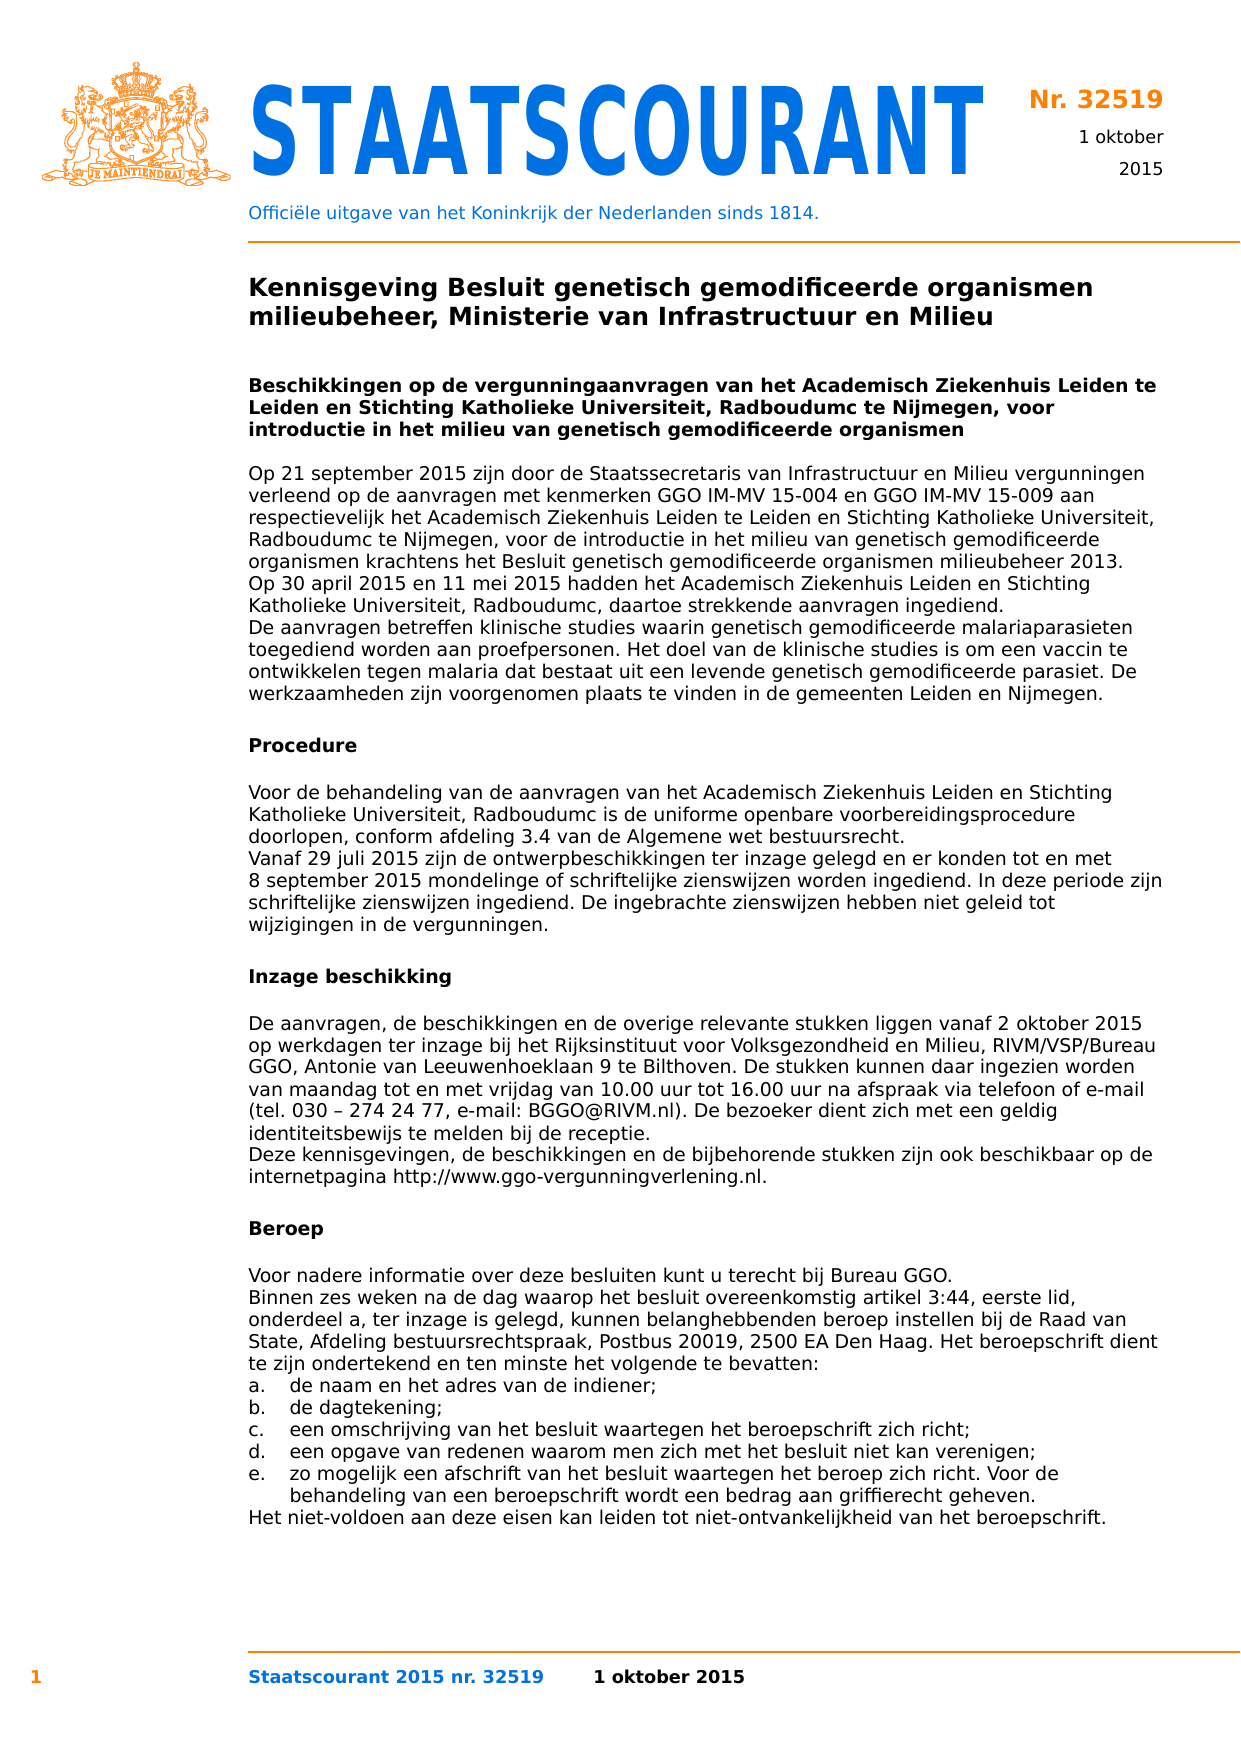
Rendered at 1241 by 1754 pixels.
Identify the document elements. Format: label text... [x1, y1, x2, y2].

text Op 21 september 2015 zijn door de Staatssecretaris van Infrastructuur en Milieu vergunningen verleend op de aanvragen met kenmerken GGO IM-MV 15-004 en GGO IM-MV 15-009 aan respectievelijk het Academisch Ziekenhuis Leiden te Leiden en Stichting Katholieke Universiteit, Radboudumc te Nijmegen, voor de introductie in het milieu van genetisch gemodificeerde organismen krachtens het Besluit genetisch gemodificeerde organismen milieubeheer 2013. [248, 463, 1163, 573]
subtitle Procedure [248, 735, 1163, 757]
text d. een opgave van redenen waarom men zich met het besluit niet kan verenigen; [248, 1441, 1163, 1463]
text Binnen zes weken na de dag waarop het besluit overeenkomstig artikel 3:44, eerste lid, onderdeel a, ter inzage is gelegd, kunnen belanghebbenden beroep instellen bij de Raad van State, Afdeling bestuursrechtspraak, Postbus 20019, 2500 EA Den Haag. Het beroepschrift dient te zijn ondertekend en ten minste het volgende te bevatten: [248, 1287, 1163, 1375]
table_header Nr. 32519 [998, 62, 1240, 121]
text b. de dagtekening; [248, 1397, 1163, 1419]
table_cell Officiële uitgave van het Koninkrijk der Nederlanden sinds 1814. [248, 203, 1240, 241]
text De aanvragen, de beschikkingen en de overige relevante stukken liggen vanaf 2 oktober 2015 op werkdagen ter inzage bij het Rijksinstituut voor Volksgezondheid en Milieu, RIVM/VSP/Bureau GGO, Antonie van Leeuwenhoeklaan 9 te Bilthoven. De stukken kunnen daar ingezien worden van maandag tot en met vrijdag van 10.00 uur tot 16.00 uur na afspraak via telefoon of e-mail (tel. 030 – 274 24 77, e-mail: BGGO@RIVM.nl). De bezoeker dient zich met een geldig identiteitsbewijs te melden bij de receptie. [248, 1012, 1163, 1144]
text Deze kennisgevingen, de beschikkingen en de bijbehorende stukken zijn ook beschikbaar op de internetpagina http://www.ggo-vergunningverlening.nl. [248, 1144, 1163, 1188]
text Voor nadere informatie over deze besluiten kunt u terecht bij Bureau GGO. [248, 1265, 1163, 1287]
subtitle Inzage beschikking [248, 966, 1163, 987]
text c. een omschrijving van het besluit waartegen het beroepschrift zich richt; [248, 1419, 1163, 1441]
table_cell 1 oktober [998, 121, 1240, 153]
text Op 30 april 2015 en 11 mei 2015 hadden het Academisch Ziekenhuis Leiden en Stichting Katholieke Universiteit, Radboudumc, daartoe strekkende aanvragen ingediend. [248, 573, 1163, 617]
text Vanaf 29 juli 2015 zijn de ontwerpbeschikkingen ter inzage gelegd en er konden tot en met 8 september 2015 mondelinge of schriftelijke zienswijzen worden ingediend. In deze periode zijn schriftelijke zienswijzen ingediend. De ingebrachte zienswijzen hebben niet geleid tot wijzigingen in de vergunningen. [248, 848, 1163, 936]
table_header [25, 62, 248, 241]
text De aanvragen betreffen klinische studies waarin genetisch gemodificeerde malariaparasieten toegediend worden aan proefpersonen. Het doel van de klinische studies is om een vaccin te ontwikkelen tegen malaria dat bestaat uit een levende genetisch gemodificeerde parasiet. De werkzaamheden zijn voorgenomen plaats te vinden in de gemeenten Leiden en Nijmegen. [248, 617, 1163, 705]
text e. zo mogelijk een afschrift van het besluit waartegen het beroep zich richt. Voor de behandeling van een beroepschrift wordt een bedrag aan griffierecht geheven. [248, 1463, 1163, 1507]
subtitle Kennisgeving Besluit genetisch gemodificeerde organismen milieubeheer, Ministerie van Infrastructuur en Milieu [248, 273, 1163, 331]
text Voor de behandeling van de aanvragen van het Academisch Ziekenhuis Leiden en Stichting Katholieke Universiteit, Radboudumc is de uniforme openbare voorbereidingsprocedure doorlopen, conform afdeling 3.4 van de Algemene wet bestuursrecht. [248, 782, 1163, 848]
table_header STAATSCOURANT [248, 62, 998, 203]
picture [41, 62, 231, 186]
text Het niet-voldoen aan deze eisen kan leiden tot niet-ontvankelijkheid van het beroepschrift. [248, 1507, 1163, 1529]
subtitle Beroep [248, 1218, 1163, 1240]
text a. de naam en het adres van de indiener; [248, 1375, 1163, 1397]
text Beschikkingen op de vergunningaanvragen van het Academisch Ziekenhuis Leiden te Leiden en Stichting Katholieke Universiteit, Radboudumc te Nijmegen, voor introductie in het milieu van genetisch gemodificeerde organismen [248, 375, 1163, 441]
table_cell 2015 [998, 153, 1240, 203]
